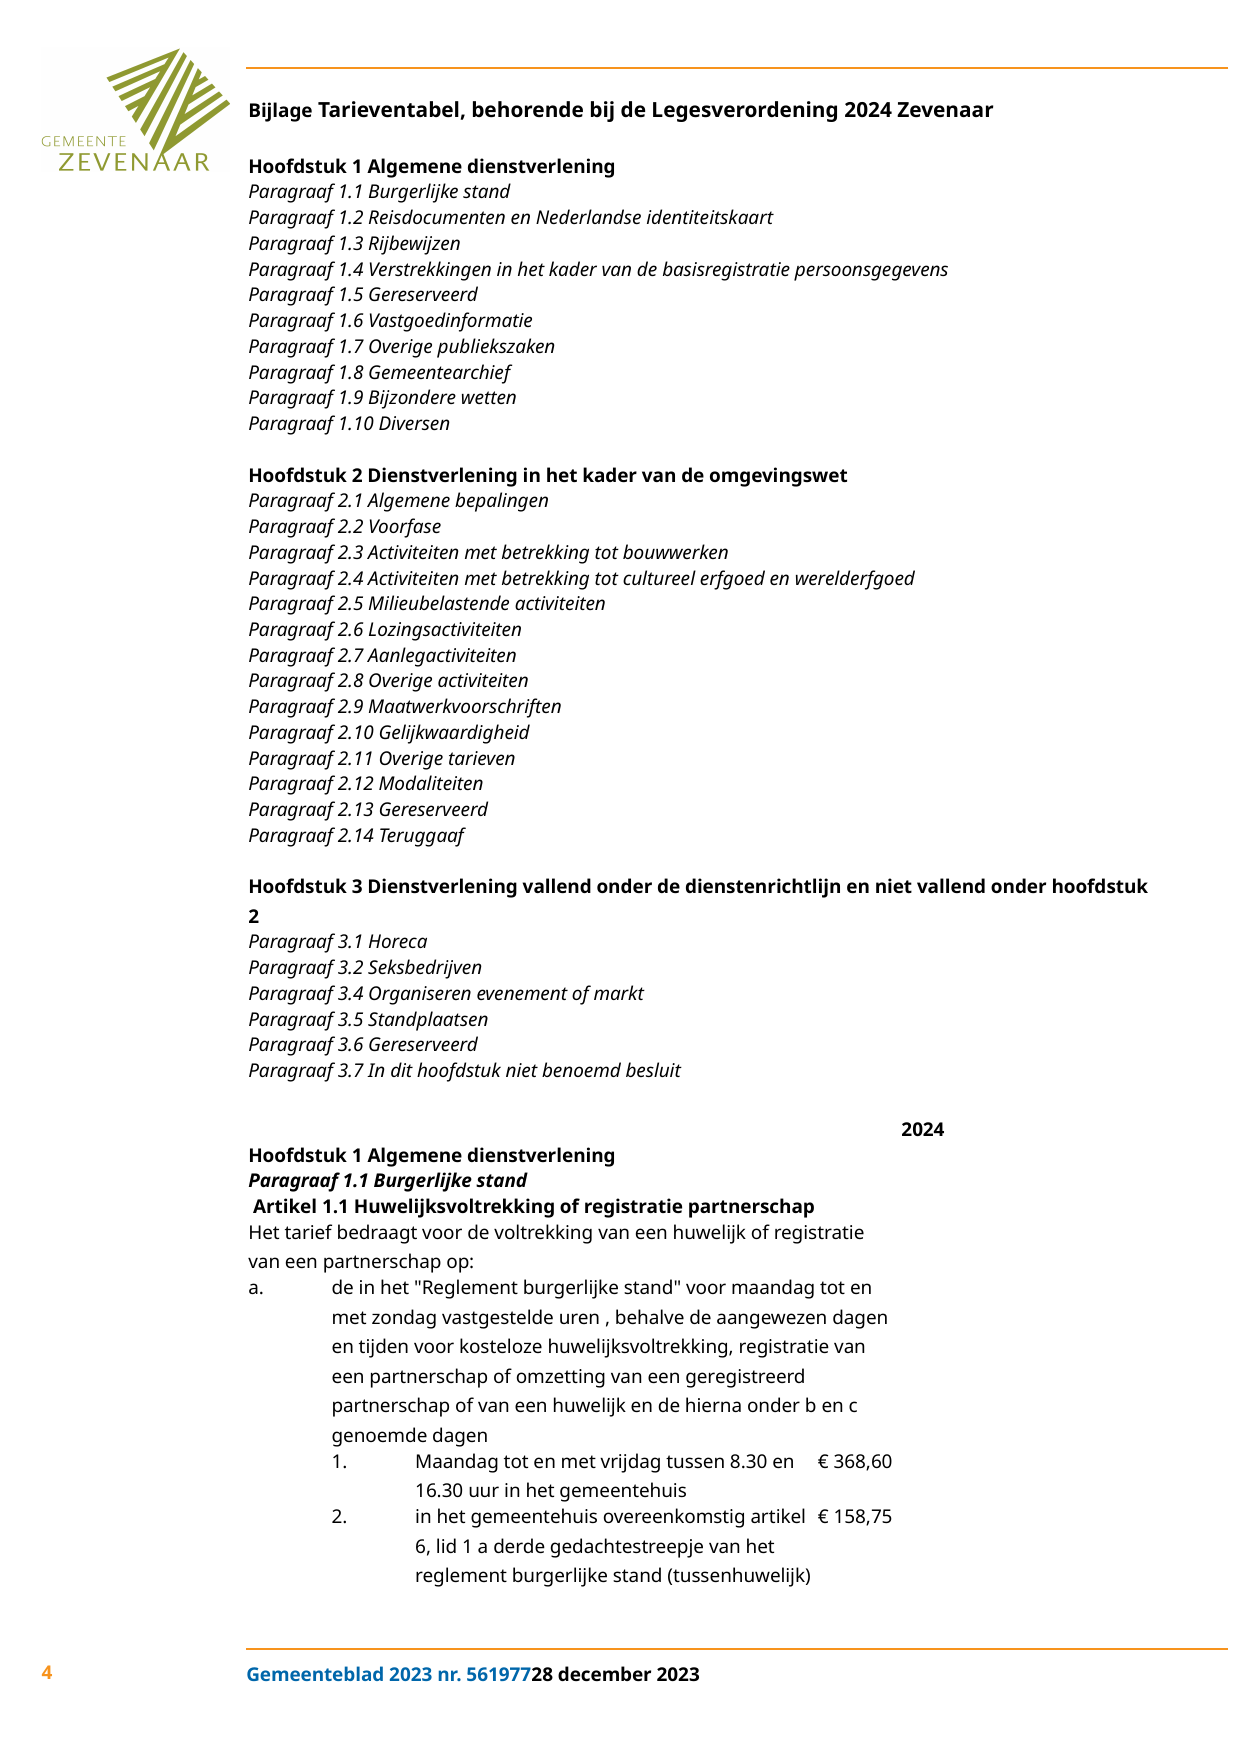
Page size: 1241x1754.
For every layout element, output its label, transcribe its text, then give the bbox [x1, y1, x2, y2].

table_cell Paragraaf 2.1 Algemene bepalingen [248, 488, 1152, 513]
table_cell Paragraaf 2.11 Overige tarieven [248, 745, 983, 771]
table_cell Paragraaf 2.5 Milieubelastende activiteiten [248, 590, 983, 616]
table_cell Paragraaf 3.2 Seksbedrijven [248, 955, 983, 980]
table_cell Paragraaf 3.6 Gereserveerd [248, 1032, 983, 1057]
table_cell Paragraaf 2.6 Lozingsactiviteiten [248, 616, 983, 642]
table_cell Paragraaf 1.8 Gemeentearchief [248, 359, 983, 384]
table_cell Paragraaf 2.3 Activiteiten met betrekking tot bouwwerken [248, 539, 983, 565]
text Bijlage Tarieventabel, behorende bij de Legesverordening 2024 Zevenaar [248, 95, 1152, 123]
table_cell [248, 436, 983, 462]
table_cell Paragraaf 1.6 Vastgoedinformatie [248, 308, 983, 333]
table_cell a. [248, 1274, 331, 1448]
table_cell Paragraaf 2.9 Maatwerkvoorschriften [248, 693, 983, 719]
table_cell Paragraaf 3.5 Standplaatsen [248, 1006, 983, 1032]
table_cell Paragraaf 1.9 Bijzondere wetten [248, 385, 983, 410]
table_cell Paragraaf 2.14 Teruggaaf [248, 822, 983, 848]
table_cell 1. [331, 1448, 415, 1503]
table_cell 2. [331, 1503, 415, 1588]
table_cell Paragraaf 2.8 Overige activiteiten [248, 668, 983, 693]
table_cell Paragraaf 3.1 Horeca [248, 929, 983, 954]
table_cell € 158,75 [818, 1503, 984, 1588]
table_cell Paragraaf 1.1 Burgerlijke stand [248, 1168, 901, 1193]
table_cell Paragraaf 1.2 Reisdocumenten en Nederlandse identiteitskaart [248, 205, 983, 230]
table_cell Maandag tot en met vrijdag tussen 8.30 en 16.30 uur in het gemeentehuis [415, 1448, 818, 1503]
picture [41, 47, 231, 172]
table_cell in het gemeentehuis overeenkomstig artikel 6, lid 1 a derde gedachtestreepje van het reglement burgerlijke stand (tussenhuwelijk) [415, 1503, 818, 1588]
table_cell Paragraaf 1.7 Overige publiekszaken [248, 333, 983, 359]
table_cell [248, 1448, 331, 1503]
table_cell [248, 848, 983, 873]
table_cell [901, 1193, 1068, 1219]
table_cell Artikel 1.1 Huwelijksvoltrekking of registratie partnerschap [248, 1193, 901, 1219]
table_cell Paragraaf 1.5 Gereserveerd [248, 282, 983, 307]
table_header 2024 [901, 1116, 1068, 1142]
table_cell Paragraaf 2.10 Gelijkwaardigheid [248, 719, 983, 745]
table_cell Paragraaf 2.4 Activiteiten met betrekking tot cultureel erfgoed en werelderfgoed [248, 565, 983, 590]
table_cell Paragraaf 2.12 Modaliteiten [248, 771, 983, 796]
table_cell Paragraaf 3.4 Organiseren evenement of markt [248, 980, 983, 1006]
table_cell Paragraaf 1.3 Rijbewijzen [248, 230, 983, 256]
table_cell [901, 1274, 1068, 1448]
table_cell Paragraaf 2.13 Gereserveerd [248, 796, 983, 822]
table_cell Paragraaf 1.10 Diversen [248, 410, 983, 436]
table_cell de in het "Reglement burgerlijke stand" voor maandag tot en met zondag vastgestelde uren , behalve de aangewezen dagen en tijden voor kosteloze huwelijksvoltrekking, registratie van een partnerschap of omzetting van een geregistreerd partnerschap of van een huwelijk en de hierna onder b en c genoemde dagen [331, 1274, 901, 1448]
table_cell Paragraaf 2.2 Voorfase [248, 513, 983, 539]
table_cell Het tarief bedraagt voor de voltrekking van een huwelijk of registratie van een partnerschap op: [248, 1219, 901, 1274]
table_header Hoofdstuk 1 Algemene dienstverlening [248, 153, 983, 179]
table_cell [901, 1168, 1068, 1193]
table_cell Paragraaf 1.4 Verstrekkingen in het kader van de basisregistratie persoonsgegevens [248, 256, 983, 282]
table_cell Paragraaf 1.1 Burgerlijke stand [248, 179, 983, 204]
table_cell [901, 1142, 1068, 1167]
table_cell Hoofdstuk 3 Dienstverlening vallend onder de dienstenrichtlijn en niet vallend onder hoofdstuk 2 [248, 874, 1152, 929]
table_cell Paragraaf 3.7 In dit hoofdstuk niet benoemd besluit [248, 1058, 983, 1083]
table_cell € 368,60 [818, 1448, 984, 1503]
table_cell Hoofdstuk 1 Algemene dienstverlening [248, 1142, 901, 1167]
table_cell [901, 1219, 1068, 1274]
table_cell Paragraaf 2.7 Aanlegactiviteiten [248, 642, 983, 668]
table_cell Hoofdstuk 2 Dienstverlening in het kader van de omgevingswet [248, 462, 1152, 487]
table_cell [248, 1503, 331, 1588]
table_header [248, 1116, 901, 1142]
